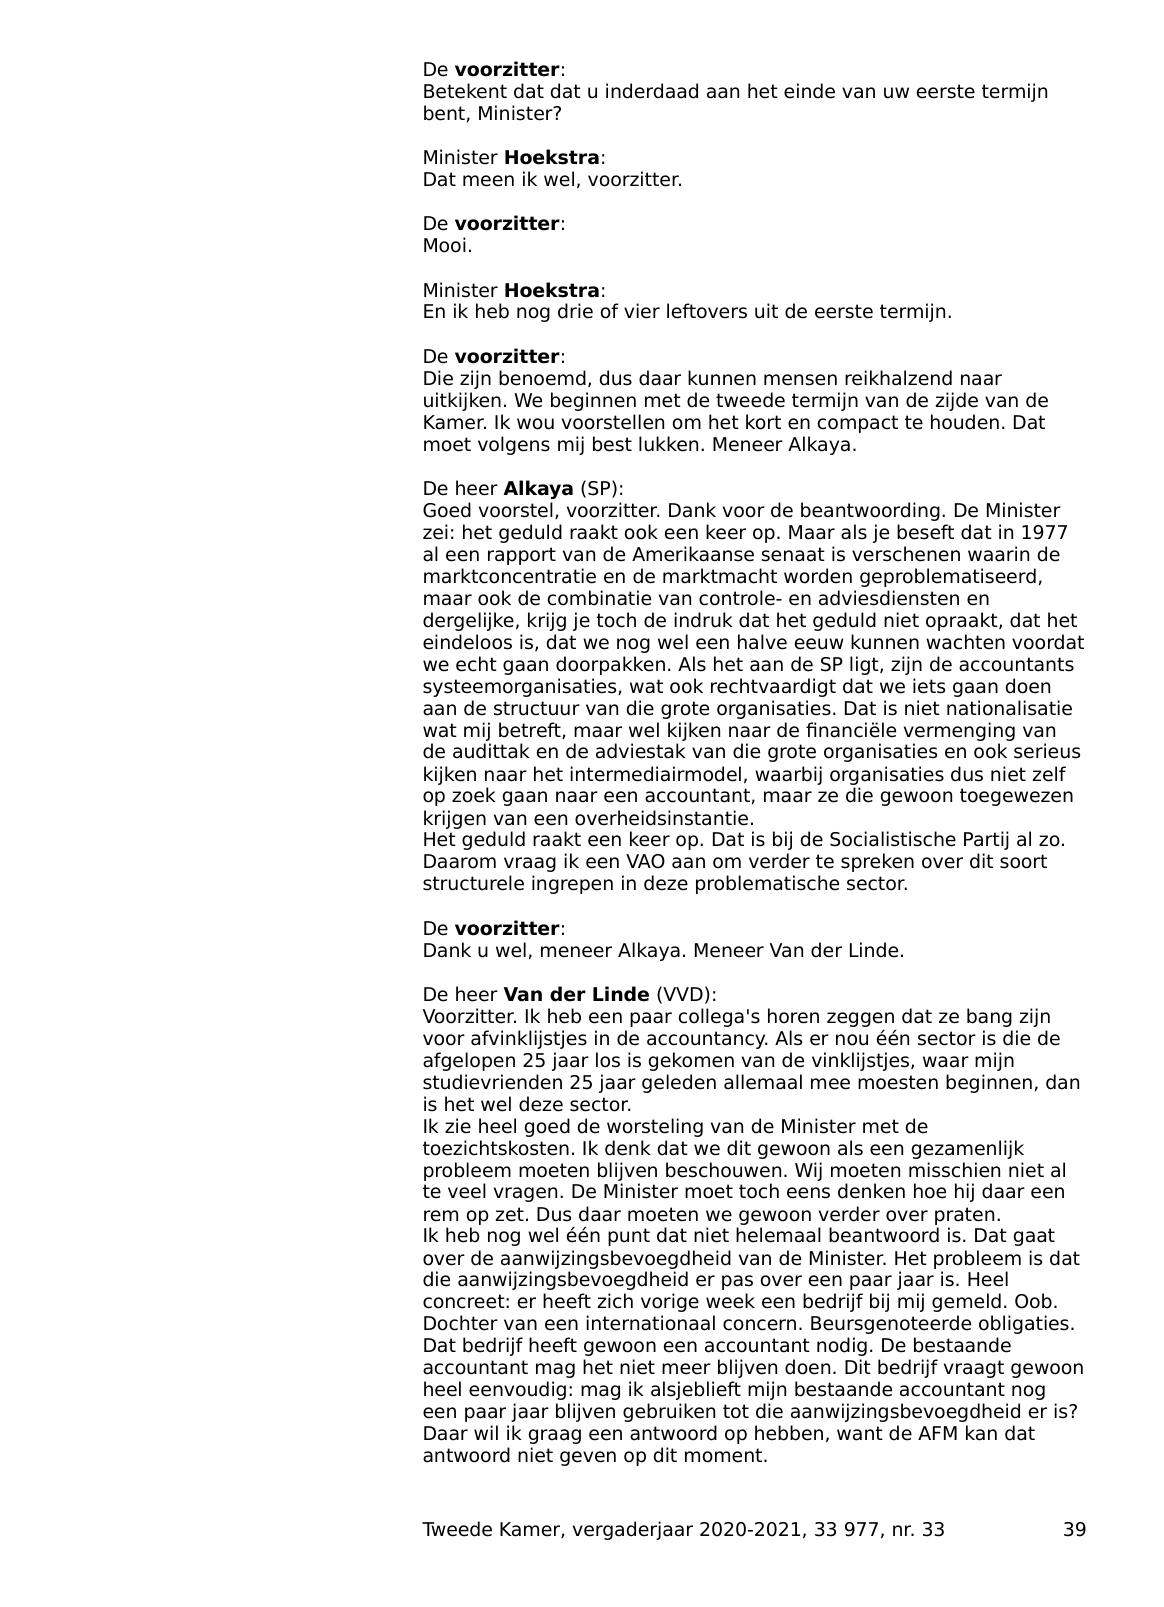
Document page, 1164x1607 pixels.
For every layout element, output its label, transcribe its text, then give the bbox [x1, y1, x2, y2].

text De heer Alkaya (SP): [422, 478, 1087, 500]
text Ik zie heel goed de worsteling van de Minister met de toezichtskosten. Ik denk dat we dit gewoon als een gezamenlijk probleem moeten blijven beschouwen. Wij moeten misschien niet al te veel vragen. De Minister moet toch eens denken hoe hij daar een rem op zet. Dus daar moeten we gewoon verder over praten. [422, 1116, 1087, 1225]
text De voorzitter: [422, 59, 1087, 81]
text Minister Hoekstra: [422, 279, 1087, 301]
text Ik heb nog wel één punt dat niet helemaal beantwoord is. Dat gaat over de aanwijzingsbevoegdheid van de Minister. Het probleem is dat die aanwijzingsbevoegdheid er pas over een paar jaar is. Heel concreet: er heeft zich vorige week een bedrijf bij mij gemeld. Oob. Dochter van een internationaal concern. Beursgenoteerde obligaties. Dat bedrijf heeft gewoon een accountant nodig. De bestaande accountant mag het niet meer blijven doen. Dit bedrijf vraagt gewoon heel eenvoudig: mag ik alsjeblieft mijn bestaande accountant nog een paar jaar blijven gebruiken tot die aanwijzingsbevoegdheid er is? Daar wil ik graag een antwoord op hebben, want de AFM kan dat antwoord niet geven op dit moment. [422, 1225, 1087, 1467]
text Dat meen ik wel, voorzitter. [422, 169, 1087, 191]
text Minister Hoekstra: [422, 147, 1087, 169]
text De heer Van der Linde (VVD): [422, 984, 1087, 1006]
text Dank u wel, meneer Alkaya. Meneer Van der Linde. [422, 939, 1087, 961]
text De voorzitter: [422, 346, 1087, 368]
text De voorzitter: [422, 213, 1087, 235]
text De voorzitter: [422, 917, 1087, 939]
text Voorzitter. Ik heb een paar collega's horen zeggen dat ze bang zijn voor afvinklijstjes in de accountancy. Als er nou één sector is die de afgelopen 25 jaar los is gekomen van de vinklijstjes, waar mijn studievrienden 25 jaar geleden allemaal mee moesten beginnen, dan is het wel deze sector. [422, 1006, 1087, 1116]
text Mooi. [422, 235, 1087, 257]
text Die zijn benoemd, dus daar kunnen mensen reikhalzend naar uitkijken. We beginnen met de tweede termijn van de zijde van de Kamer. Ik wou voorstellen om het kort en compact te houden. Dat moet volgens mij best lukken. Meneer Alkaya. [422, 368, 1087, 456]
text En ik heb nog drie of vier leftovers uit de eerste termijn. [422, 301, 1087, 323]
text Het geduld raakt een keer op. Dat is bij de Socialistische Partij al zo. Daarom vraag ik een VAO aan om verder te spreken over dit soort structurele ingrepen in deze problematische sector. [422, 829, 1087, 895]
text Goed voorstel, voorzitter. Dank voor de beantwoording. De Minister zei: het geduld raakt ook een keer op. Maar als je beseft dat in 1977 al een rapport van de Amerikaanse senaat is verschenen waarin de marktconcentratie en de marktmacht worden geproblematiseerd, maar ook de combinatie van controle- en adviesdiensten en dergelijke, krijg je toch de indruk dat het geduld niet opraakt, dat het eindeloos is, dat we nog wel een halve eeuw kunnen wachten voordat we echt gaan doorpakken. Als het aan de SP ligt, zijn de accountants systeemorganisaties, wat ook rechtvaardigt dat we iets gaan doen aan de structuur van die grote organisaties. Dat is niet nationalisatie wat mij betreft, maar wel kijken naar de financiële vermenging van de audittak en de adviestak van die grote organisaties en ook serieus kijken naar het intermediairmodel, waarbij organisaties dus niet zelf op zoek gaan naar een accountant, maar ze die gewoon toegewezen krijgen van een overheidsinstantie. [422, 500, 1087, 829]
text Betekent dat dat u inderdaad aan het einde van uw eerste termijn bent, Minister? [422, 81, 1087, 125]
